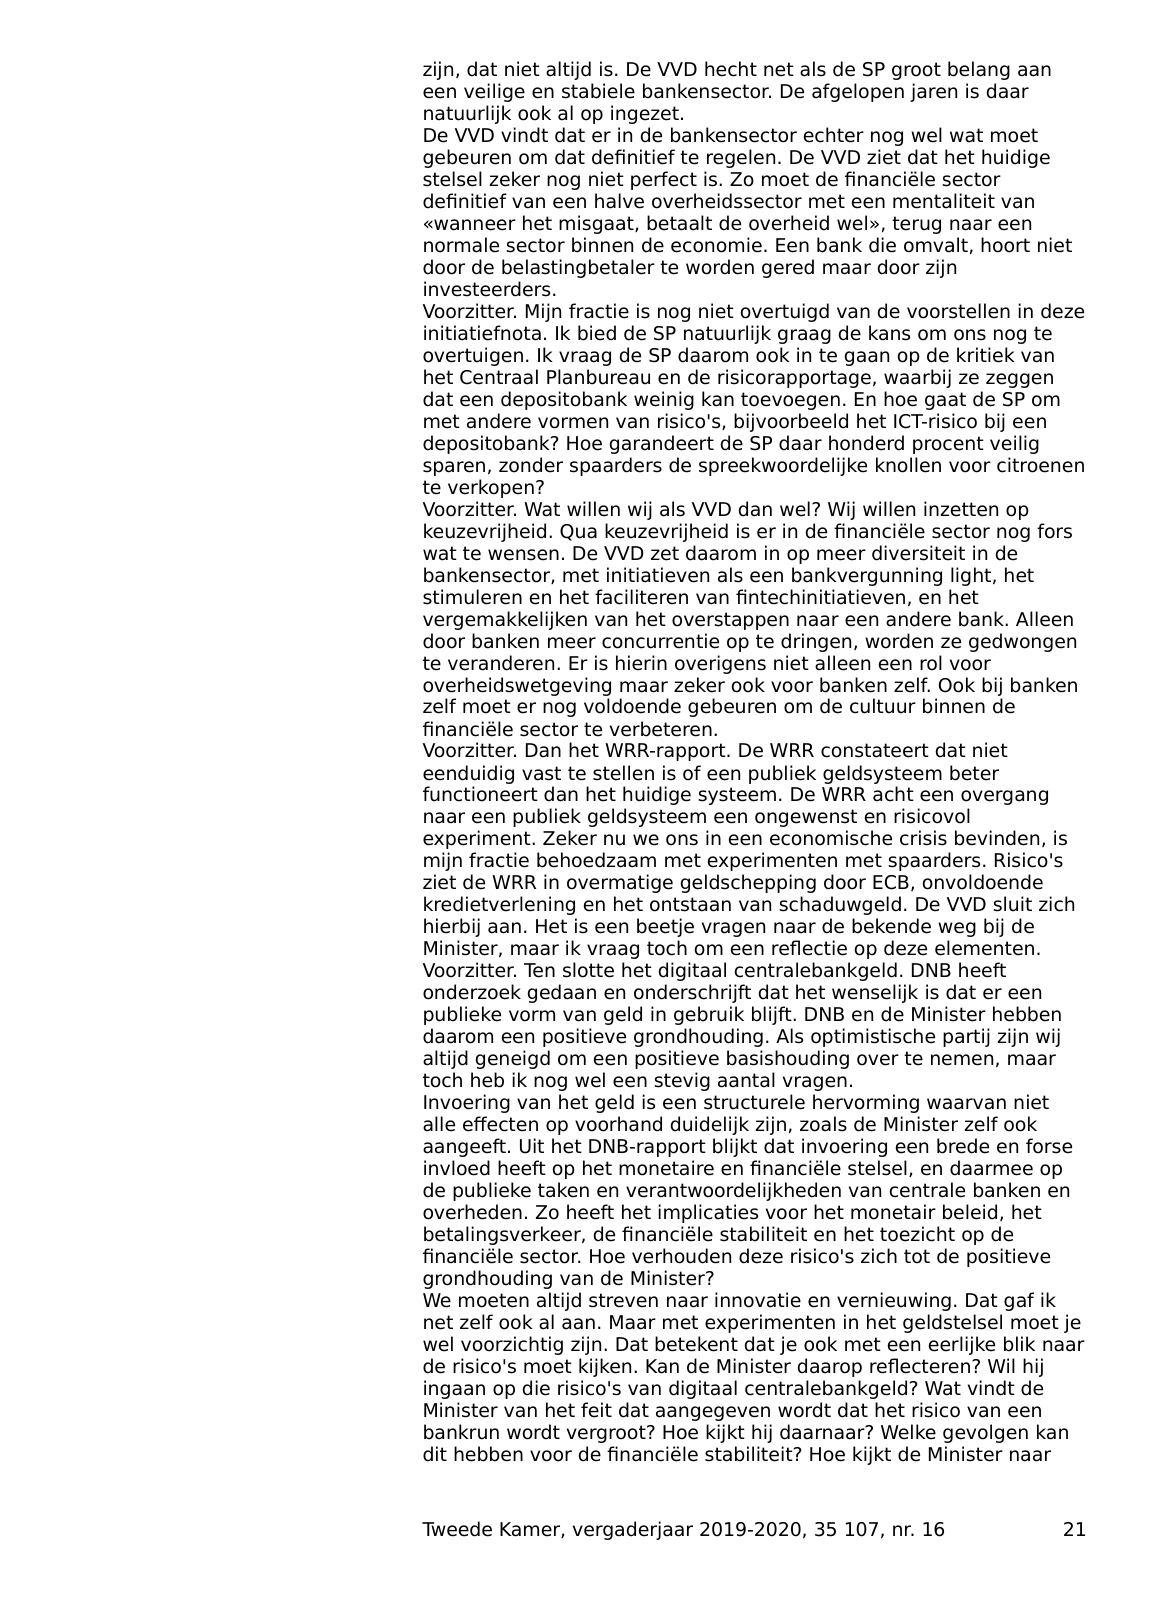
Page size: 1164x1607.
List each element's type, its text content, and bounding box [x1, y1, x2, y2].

text Voorzitter. Ten slotte het digitaal centralebankgeld. DNB heeft onderzoek gedaan en onderschrijft dat het wenselijk is dat er een publieke vorm van geld in gebruik blijft. DNB en de Minister hebben daarom een positieve grondhouding. Als optimistische partij zijn wij altijd geneigd om een positieve basishouding over te nemen, maar toch heb ik nog wel een stevig aantal vragen. [422, 960, 1087, 1092]
text Voorzitter. Wat willen wij als VVD dan wel? Wij willen inzetten op keuzevrijheid. Qua keuzevrijheid is er in de financiële sector nog fors wat te wensen. De VVD zet daarom in op meer diversiteit in de bankensector, met initiatieven als een bankvergunning light, het stimuleren en het faciliteren van fintechinitiatieven, en het vergemakkelijken van het overstappen naar een andere bank. Alleen door banken meer concurrentie op te dringen, worden ze gedwongen te veranderen. Er is hierin overigens niet alleen een rol voor overheidswetgeving maar zeker ook voor banken zelf. Ook bij banken zelf moet er nog voldoende gebeuren om de cultuur binnen de financiële sector te verbeteren. [422, 499, 1087, 740]
text zijn, dat niet altijd is. De VVD hecht net als de SP groot belang aan een veilige en stabiele bankensector. De afgelopen jaren is daar natuurlijk ook al op ingezet. [422, 59, 1087, 125]
text Voorzitter. Dan het WRR-rapport. De WRR constateert dat niet eenduidig vast te stellen is of een publiek geldsysteem beter functioneert dan het huidige systeem. De WRR acht een overgang naar een publiek geldsysteem een ongewenst en risicovol experiment. Zeker nu we ons in een economische crisis bevinden, is mijn fractie behoedzaam met experimenten met spaarders. Risico's ziet de WRR in overmatige geldschepping door ECB, onvoldoende kredietverlening en het ontstaan van schaduwgeld. De VVD sluit zich hierbij aan. Het is een beetje vragen naar de bekende weg bij de Minister, maar ik vraag toch om een reflectie op deze elementen. [422, 740, 1087, 960]
text Invoering van het geld is een structurele hervorming waarvan niet alle effecten op voorhand duidelijk zijn, zoals de Minister zelf ook aangeeft. Uit het DNB-rapport blijkt dat invoering een brede en forse invloed heeft op het monetaire en financiële stelsel, en daarmee op de publieke taken en verantwoordelijkheden van centrale banken en overheden. Zo heeft het implicaties voor het monetair beleid, het betalingsverkeer, de financiële stabiliteit en het toezicht op de financiële sector. Hoe verhouden deze risico's zich tot de positieve grondhouding van de Minister? [422, 1092, 1087, 1290]
text De VVD vindt dat er in de bankensector echter nog wel wat moet gebeuren om dat definitief te regelen. De VVD ziet dat het huidige stelsel zeker nog niet perfect is. Zo moet de financiële sector definitief van een halve overheidssector met een mentaliteit van «wanneer het misgaat, betaalt de overheid wel», terug naar een normale sector binnen de economie. Een bank die omvalt, hoort niet door de belastingbetaler te worden gered maar door zijn investeerders. [422, 125, 1087, 301]
text Voorzitter. Mijn fractie is nog niet overtuigd van de voorstellen in deze initiatiefnota. Ik bied de SP natuurlijk graag de kans om ons nog te overtuigen. Ik vraag de SP daarom ook in te gaan op de kritiek van het Centraal Planbureau en de risicorapportage, waarbij ze zeggen dat een depositobank weinig kan toevoegen. En hoe gaat de SP om met andere vormen van risico's, bijvoorbeeld het ICT-risico bij een depositobank? Hoe garandeert de SP daar honderd procent veilig sparen, zonder spaarders de spreekwoordelijke knollen voor citroenen te verkopen? [422, 301, 1087, 499]
text We moeten altijd streven naar innovatie en vernieuwing. Dat gaf ik net zelf ook al aan. Maar met experimenten in het geldstelsel moet je wel voorzichtig zijn. Dat betekent dat je ook met een eerlijke blik naar de risico's moet kijken. Kan de Minister daarop reflecteren? Wil hij ingaan op die risico's van digitaal centralebankgeld? Wat vindt de Minister van het feit dat aangegeven wordt dat het risico van een bankrun wordt vergroot? Hoe kijkt hij daarnaar? Welke gevolgen kan dit hebben voor de financiële stabiliteit? Hoe kijkt de Minister naar [422, 1290, 1087, 1466]
